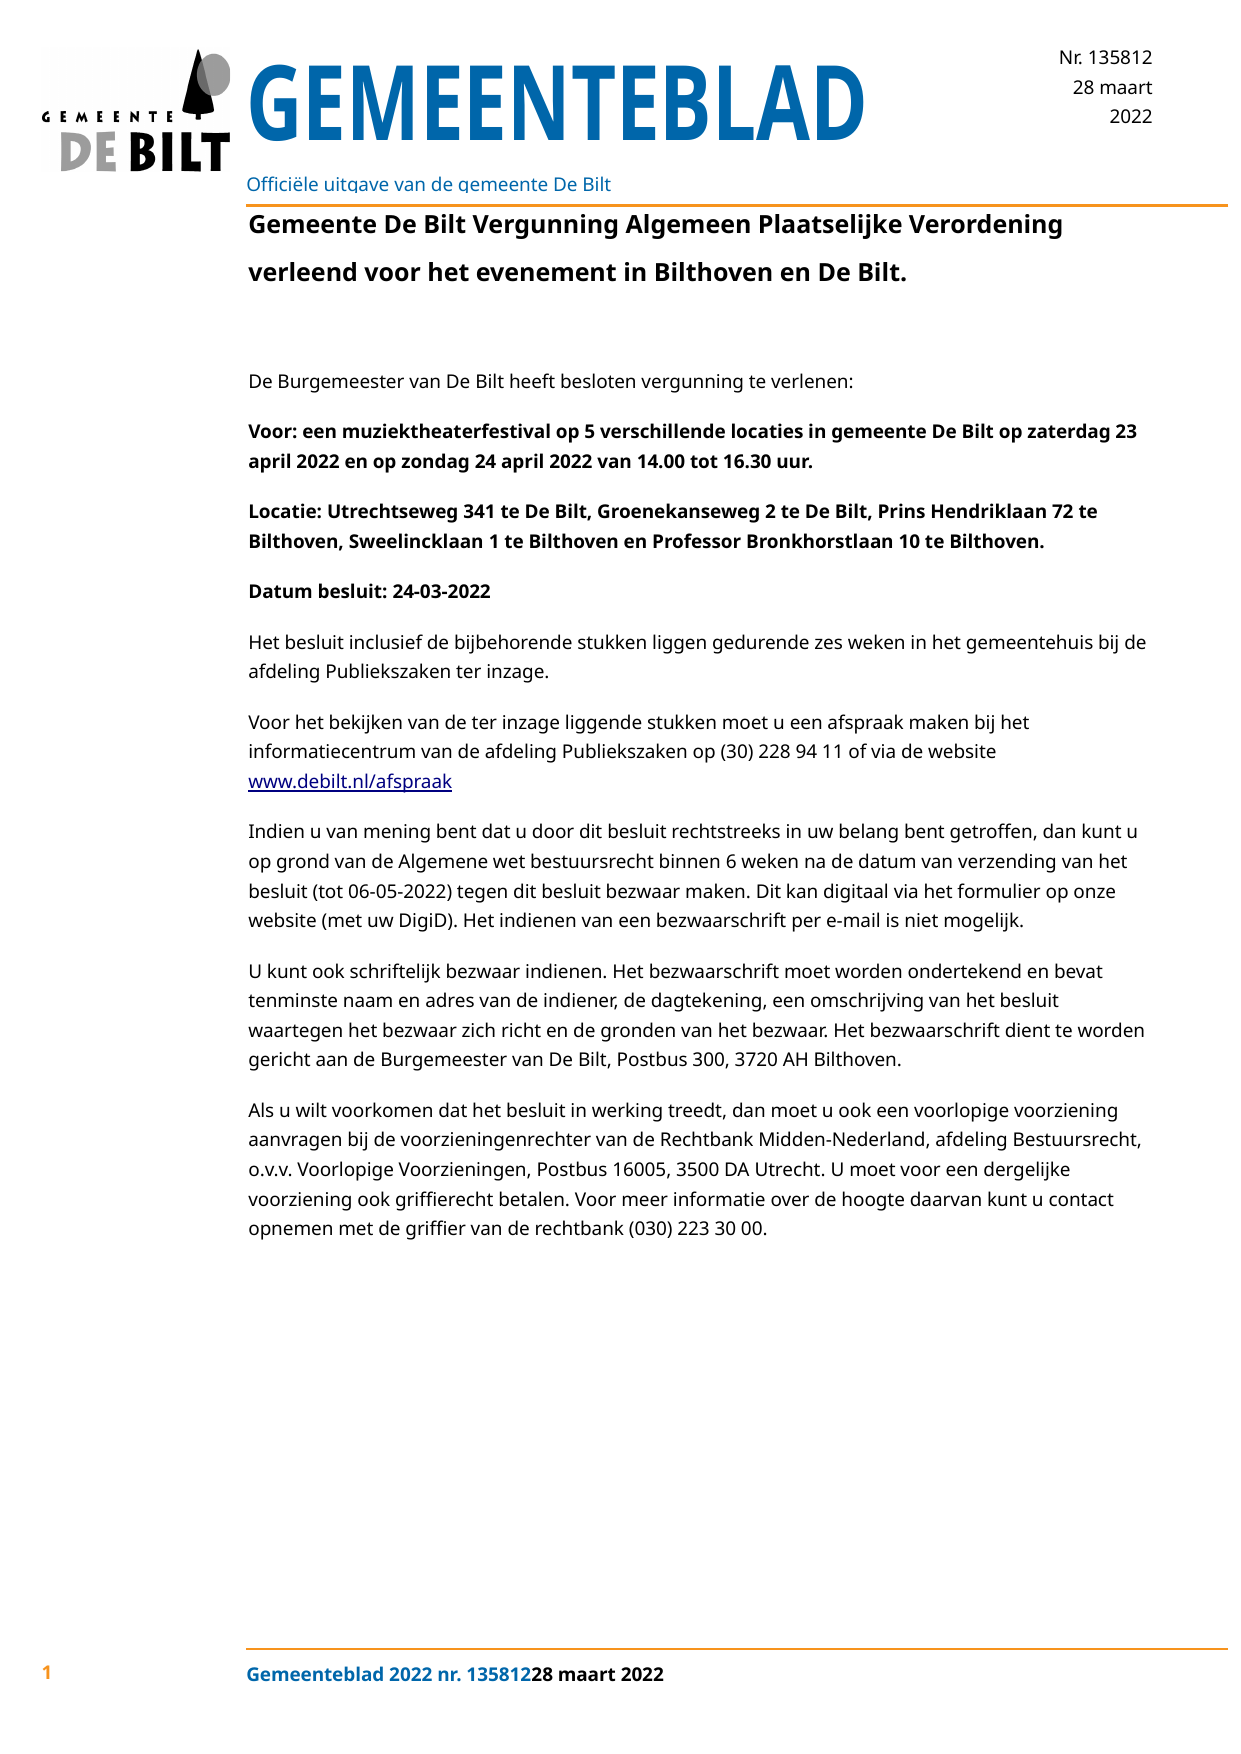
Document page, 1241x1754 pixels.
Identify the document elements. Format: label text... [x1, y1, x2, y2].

text Gemeente De Bilt Vergunning Algemeen Plaatselijke Verordening verleend voor het evenement in Bilthoven en De Bilt. [248, 207, 1152, 288]
text Datum besluit: 24-03-2022 [248, 579, 1152, 604]
picture [41, 47, 231, 172]
text Het besluit inclusief de bijbehorende stukken liggen gedurende zes weken in het gemeentehuis bij de afdeling Publiekszaken ter inzage. [248, 629, 1152, 684]
text De Burgemeester van De Bilt heeft besloten vergunning te verlenen: [248, 368, 1152, 394]
text Als u wilt voorkomen dat het besluit in werking treedt, dan moet u ook een voorlopige voorziening aanvragen bij de voorzieningenrechter van de Rechtbank Midden-Nederland, afdeling Bestuursrecht, o.v.v. Voorlopige Voorzieningen, Postbus 16005, 3500 DA Utrecht. U moet voor een dergelijke voorziening ook griffierecht betalen. Voor meer informatie over de hoogte daarvan kunt u contact opnemen met de griffier van de rechtbank (030) 223 30 00. [248, 1097, 1152, 1241]
text Locatie: Utrechtseweg 341 te De Bilt, Groenekanseweg 2 te De Bilt, Prins Hendriklaan 72 te Bilthoven, Sweelincklaan 1 te Bilthoven en Professor Bronkhorstlaan 10 te Bilthoven. [248, 499, 1152, 554]
text Indien u van mening bent dat u door dit besluit rechtstreeks in uw belang bent getroffen, dan kunt u op grond van de Algemene wet bestuursrecht binnen 6 weken na de datum van verzending van het besluit (tot 06-05-2022) tegen dit besluit bezwaar maken. Dit kan digitaal via het formulier op onze website (met uw DigiD). Het indienen van een bezwaarschrift per e-mail is niet mogelijk. [248, 819, 1152, 933]
text Voor het bekijken van de ter inzage liggende stukken moet u een afspraak maken bij het informatiecentrum van de afdeling Publiekszaken op (30) 228 94 11 of via de website www.debilt.nl/afspraak [248, 709, 1152, 794]
text U kunt ook schriftelijk bezwaar indienen. Het bezwaarschrift moet worden ondertekend en bevat tenminste naam en adres van de indiener, de dagtekening, een omschrijving van het besluit waartegen het bezwaar zich richt en de gronden van het bezwaar. Het bezwaarschrift dient te worden gericht aan de Burgemeester van De Bilt, Postbus 300, 3720 AH Bilthoven. [248, 958, 1152, 1072]
text Voor: een muziektheaterfestival op 5 verschillende locaties in gemeente De Bilt op zaterdag 23 april 2022 en op zondag 24 april 2022 van 14.00 tot 16.30 uur. [248, 419, 1152, 474]
